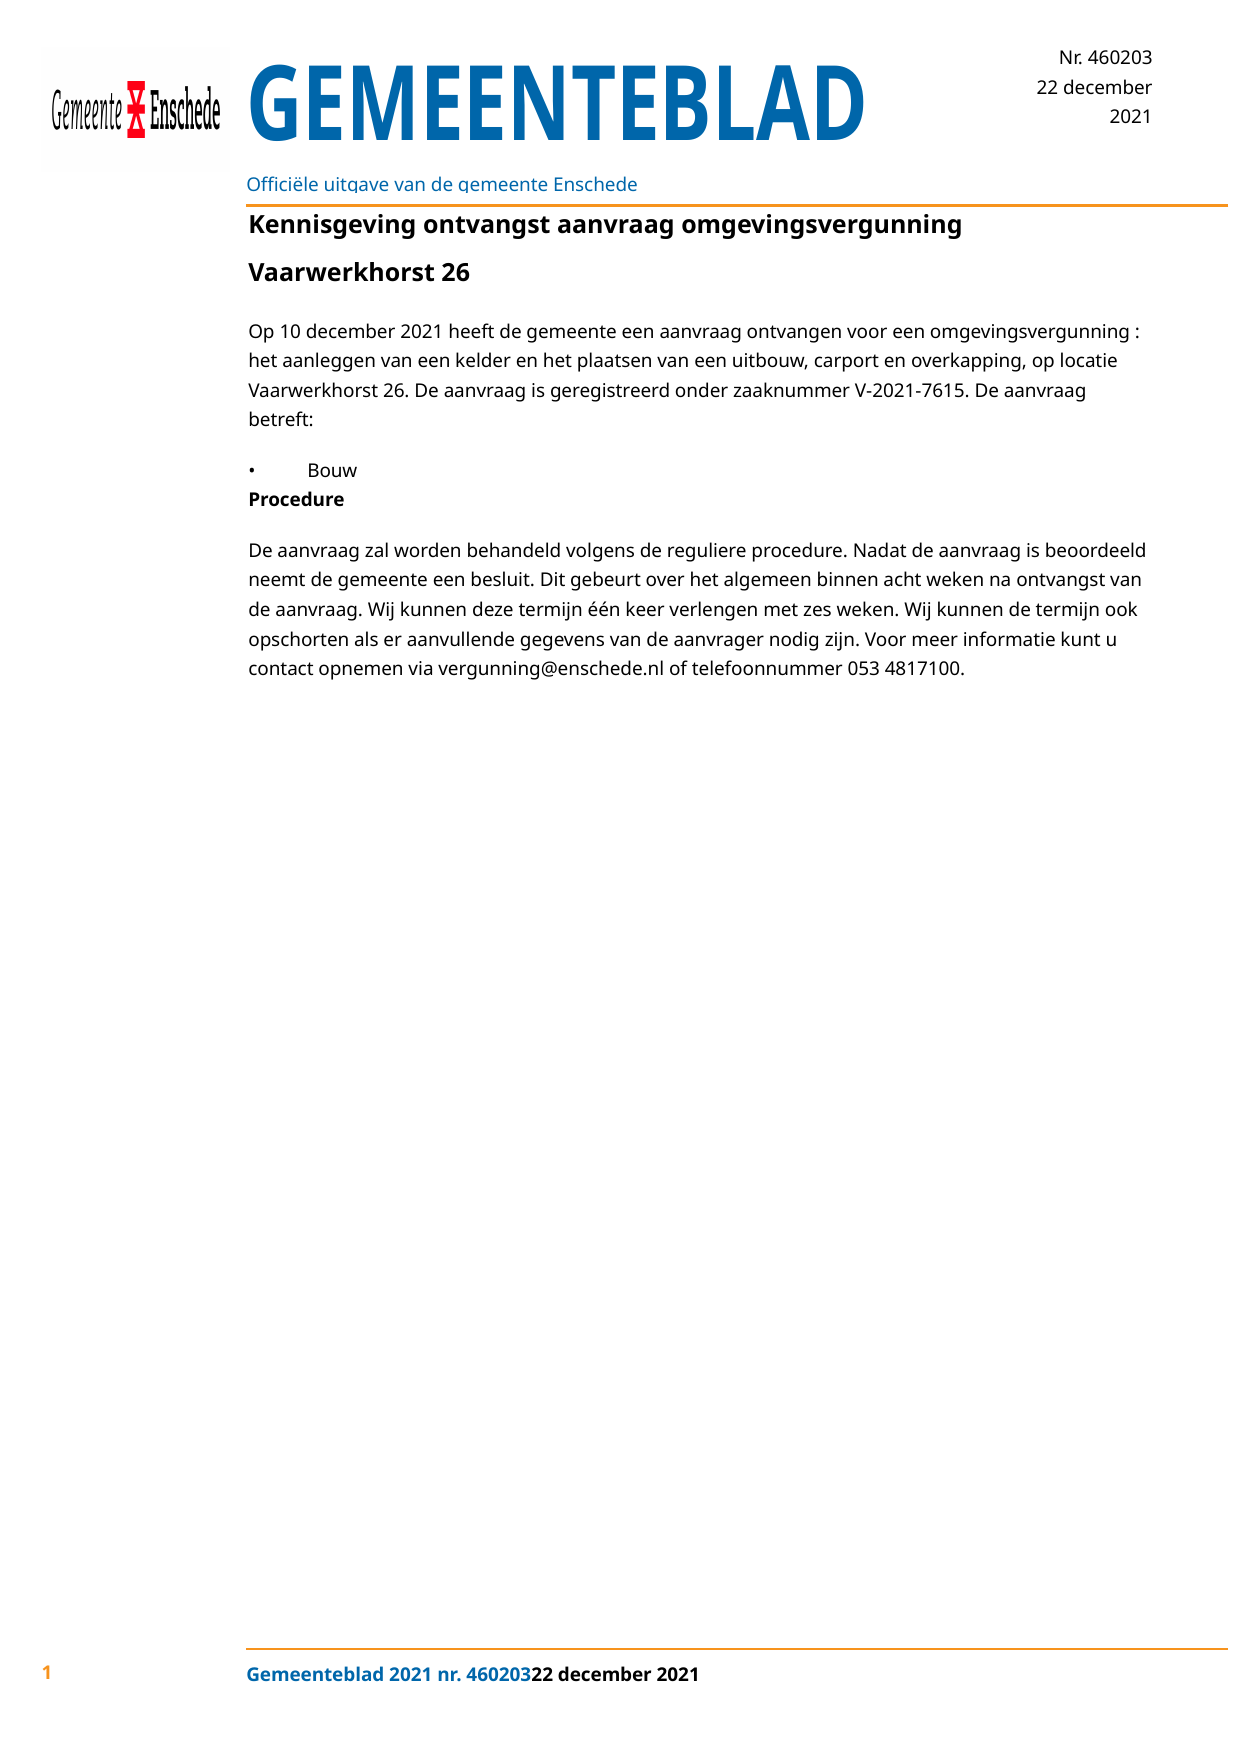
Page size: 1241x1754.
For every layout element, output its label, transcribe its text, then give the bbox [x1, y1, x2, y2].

text De aanvraag zal worden behandeld volgens de reguliere procedure. Nadat de aanvraag is beoordeeld neemt de gemeente een besluit. Dit gebeurt over het algemeen binnen acht weken na ontvangst van de aanvraag. Wij kunnen deze termijn één keer verlengen met zes weken. Wij kunnen de termijn ook opschorten als er aanvullende gegevens van de aanvrager nodig zijn. Voor meer informatie kunt u contact opnemen via vergunning@enschede.nl of telefoonnummer 053 4817100. [248, 537, 1152, 681]
list Bouw [248, 457, 1152, 483]
text Procedure [248, 487, 1152, 512]
picture [41, 47, 231, 172]
text Kennisgeving ontvangst aanvraag omgevingsvergunning Vaarwerkhorst 26 [248, 207, 1152, 288]
text Op 10 december 2021 heeft de gemeente een aanvraag ontvangen voor een omgevingsvergunning : het aanleggen van een kelder en het plaatsen van een uitbouw, carport en overkapping, op locatie Vaarwerkhorst 26. De aanvraag is geregistreerd onder zaaknummer V-2021-7615. De aanvraag betreft: [248, 318, 1152, 432]
